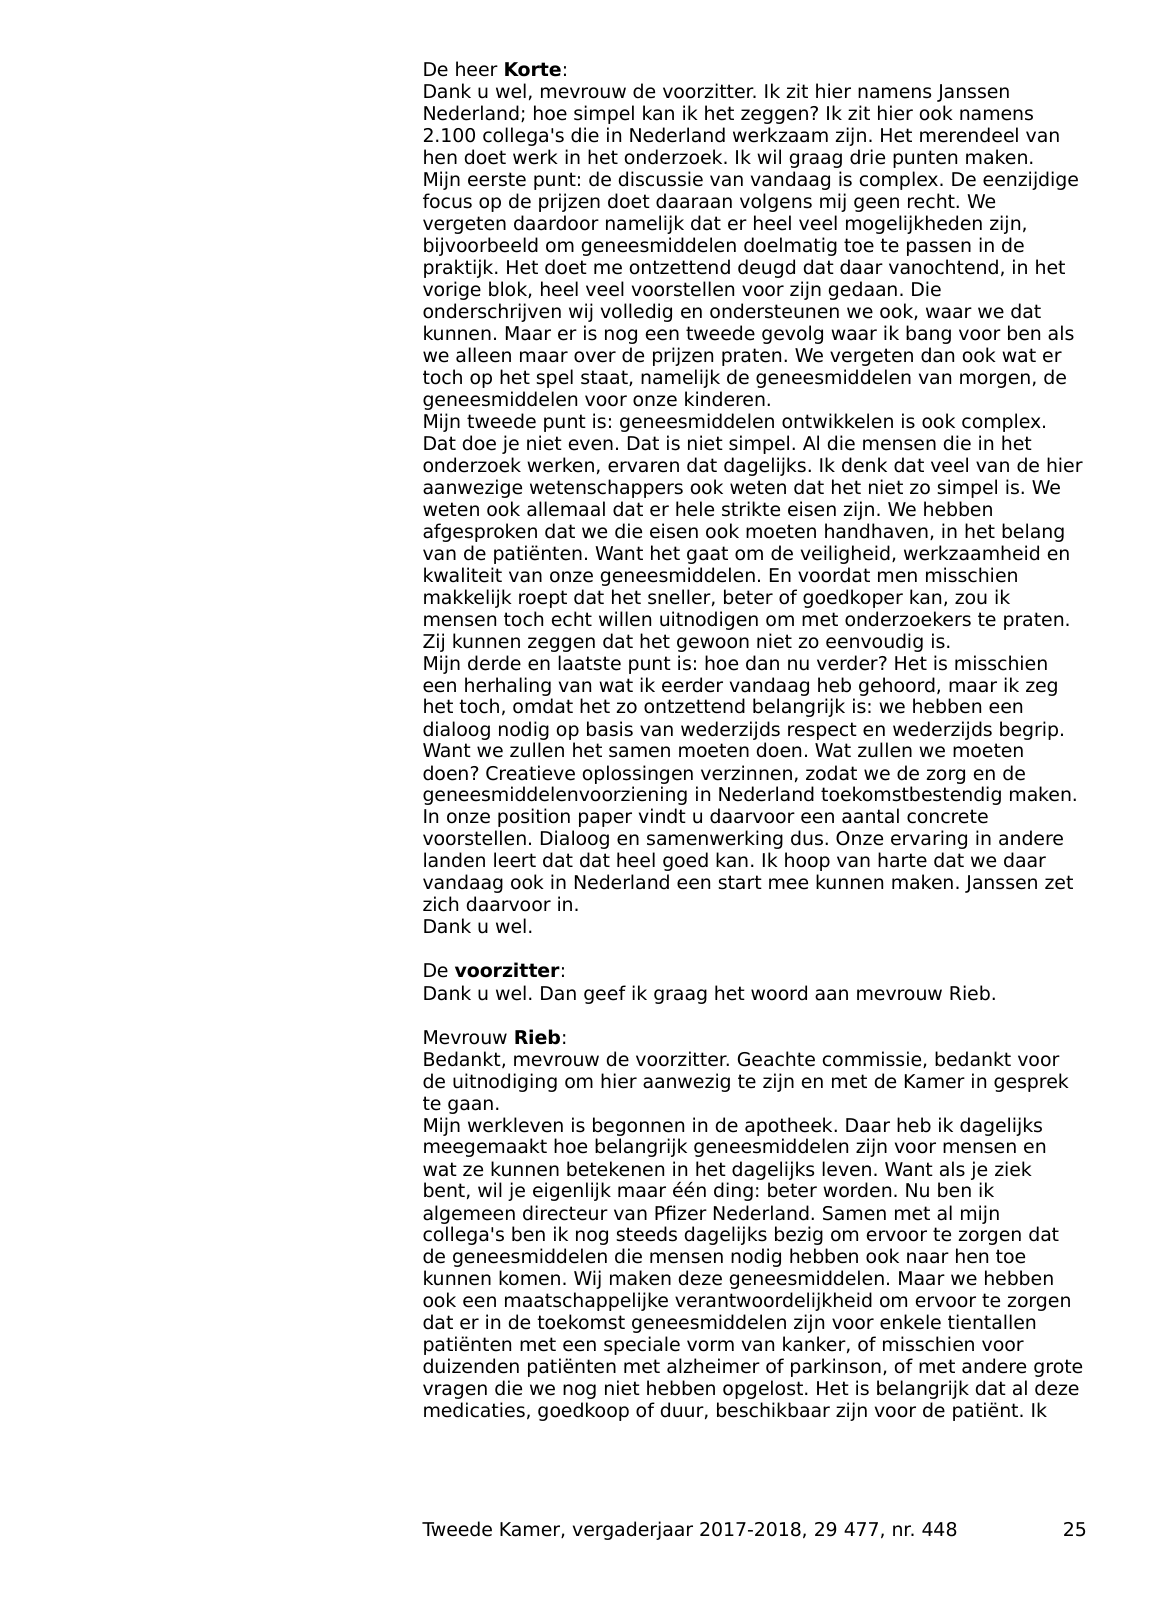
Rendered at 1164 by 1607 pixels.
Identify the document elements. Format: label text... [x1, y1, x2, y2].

text Dank u wel, mevrouw de voorzitter. Ik zit hier namens Janssen Nederland; hoe simpel kan ik het zeggen? Ik zit hier ook namens 2.100 collega's die in Nederland werkzaam zijn. Het merendeel van hen doet werk in het onderzoek. Ik wil graag drie punten maken. [422, 81, 1087, 169]
text Mijn werkleven is begonnen in de apotheek. Daar heb ik dagelijks meegemaakt hoe belangrijk geneesmiddelen zijn voor mensen en wat ze kunnen betekenen in het dagelijks leven. Want als je ziek bent, wil je eigenlijk maar één ding: beter worden. Nu ben ik algemeen directeur van Pfizer Nederland. Samen met al mijn collega's ben ik nog steeds dagelijks bezig om ervoor te zorgen dat de geneesmiddelen die mensen nodig hebben ook naar hen toe kunnen komen. Wij maken deze geneesmiddelen. Maar we hebben ook een maatschappelijke verantwoordelijkheid om ervoor te zorgen dat er in de toekomst geneesmiddelen zijn voor enkele tientallen patiënten met een speciale vorm van kanker, of misschien voor duizenden patiënten met alzheimer of parkinson, of met andere grote vragen die we nog niet hebben opgelost. Het is belangrijk dat al deze medicaties, goedkoop of duur, beschikbaar zijn voor de patiënt. Ik [422, 1114, 1087, 1422]
text Mijn derde en laatste punt is: hoe dan nu verder? Het is misschien een herhaling van wat ik eerder vandaag heb gehoord, maar ik zeg het toch, omdat het zo ontzettend belangrijk is: we hebben een dialoog nodig op basis van wederzijds respect en wederzijds begrip. Want we zullen het samen moeten doen. Wat zullen we moeten doen? Creatieve oplossingen verzinnen, zodat we de zorg en de geneesmiddelenvoorziening in Nederland toekomstbestendig maken. In onze position paper vindt u daarvoor een aantal concrete voorstellen. Dialoog en samenwerking dus. Onze ervaring in andere landen leert dat dat heel goed kan. Ik hoop van harte dat we daar vandaag ook in Nederland een start mee kunnen maken. Janssen zet zich daarvoor in. [422, 652, 1087, 916]
text Dank u wel. [422, 916, 1087, 938]
text Mevrouw Rieb: [422, 1027, 1087, 1048]
text De heer Korte: [422, 59, 1087, 81]
text Dank u wel. Dan geef ik graag het woord aan mevrouw Rieb. [422, 982, 1087, 1004]
text De voorzitter: [422, 960, 1087, 982]
text Mijn tweede punt is: geneesmiddelen ontwikkelen is ook complex. Dat doe je niet even. Dat is niet simpel. Al die mensen die in het onderzoek werken, ervaren dat dagelijks. Ik denk dat veel van de hier aanwezige wetenschappers ook weten dat het niet zo simpel is. We weten ook allemaal dat er hele strikte eisen zijn. We hebben afgesproken dat we die eisen ook moeten handhaven, in het belang van de patiënten. Want het gaat om de veiligheid, werkzaamheid en kwaliteit van onze geneesmiddelen. En voordat men misschien makkelijk roept dat het sneller, beter of goedkoper kan, zou ik mensen toch echt willen uitnodigen om met onderzoekers te praten. Zij kunnen zeggen dat het gewoon niet zo eenvoudig is. [422, 411, 1087, 652]
text Bedankt, mevrouw de voorzitter. Geachte commissie, bedankt voor de uitnodiging om hier aanwezig te zijn en met de Kamer in gesprek te gaan. [422, 1048, 1087, 1114]
text Mijn eerste punt: de discussie van vandaag is complex. De eenzijdige focus op de prijzen doet daaraan volgens mij geen recht. We vergeten daardoor namelijk dat er heel veel mogelijkheden zijn, bijvoorbeeld om geneesmiddelen doelmatig toe te passen in de praktijk. Het doet me ontzettend deugd dat daar vanochtend, in het vorige blok, heel veel voorstellen voor zijn gedaan. Die onderschrijven wij volledig en ondersteunen we ook, waar we dat kunnen. Maar er is nog een tweede gevolg waar ik bang voor ben als we alleen maar over de prijzen praten. We vergeten dan ook wat er toch op het spel staat, namelijk de geneesmiddelen van morgen, de geneesmiddelen voor onze kinderen. [422, 169, 1087, 411]
